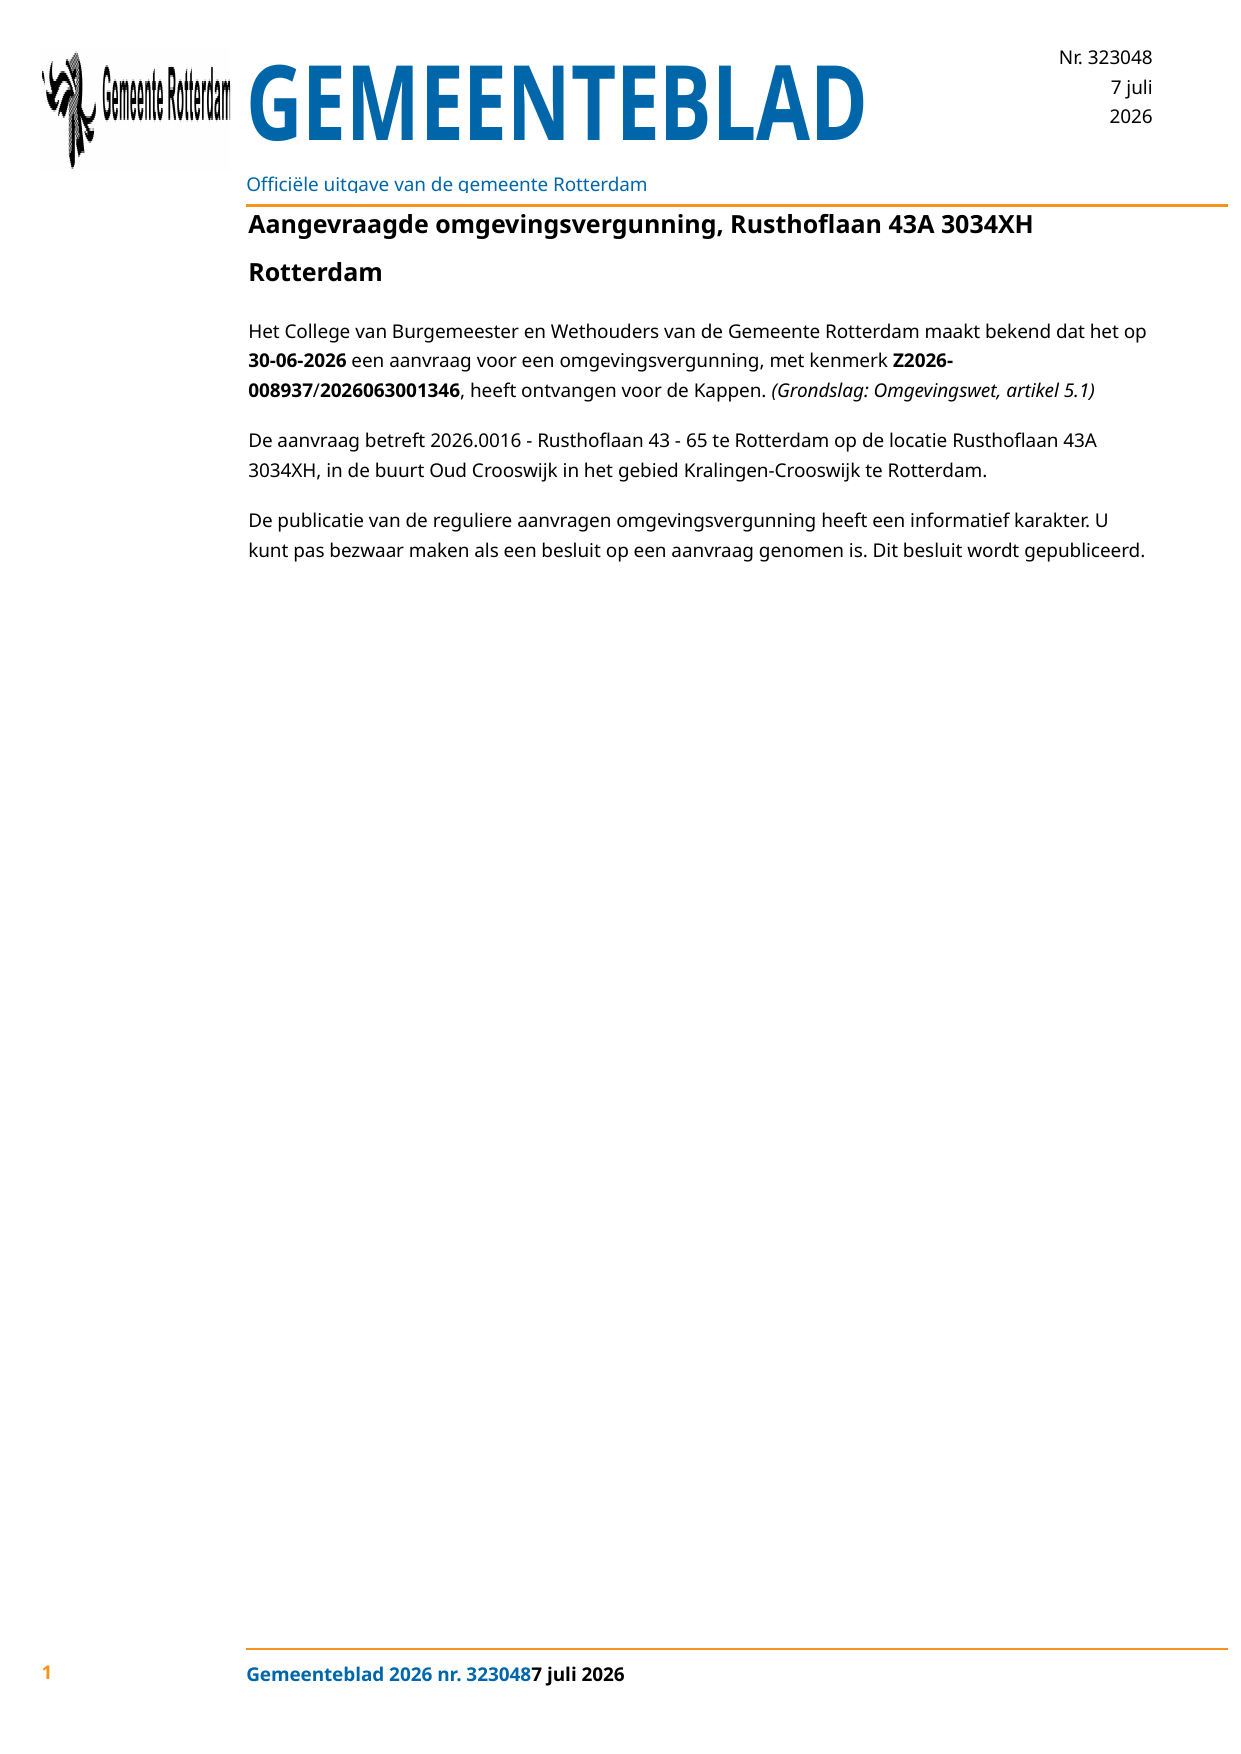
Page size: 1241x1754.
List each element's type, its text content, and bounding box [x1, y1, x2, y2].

text De publicatie van de reguliere aanvragen omgevingsvergunning heeft een informatief karakter. U kunt pas bezwaar maken als een besluit op een aanvraag genomen is. Dit besluit wordt gepubliceerd. [248, 507, 1152, 563]
text De aanvraag betreft 2026.0016 - Rusthoflaan 43 - 65 te Rotterdam op de locatie Rusthoflaan 43A 3034XH, in de buurt Oud Crooswijk in het gebied Kralingen-Crooswijk te Rotterdam. [248, 427, 1152, 483]
text Het College van Burgemeester en Wethouders van de Gemeente Rotterdam maakt bekend dat het op 30-06-2026 een aanvraag voor een omgevingsvergunning, met kenmerk Z2026-008937/2026063001346, heeft ontvangen voor de Kappen. (Grondslag: Omgevingswet, artikel 5.1) [248, 318, 1152, 403]
text Aangevraagde omgevingsvergunning, Rusthoflaan 43A 3034XH Rotterdam [248, 207, 1152, 288]
picture [41, 47, 231, 172]
